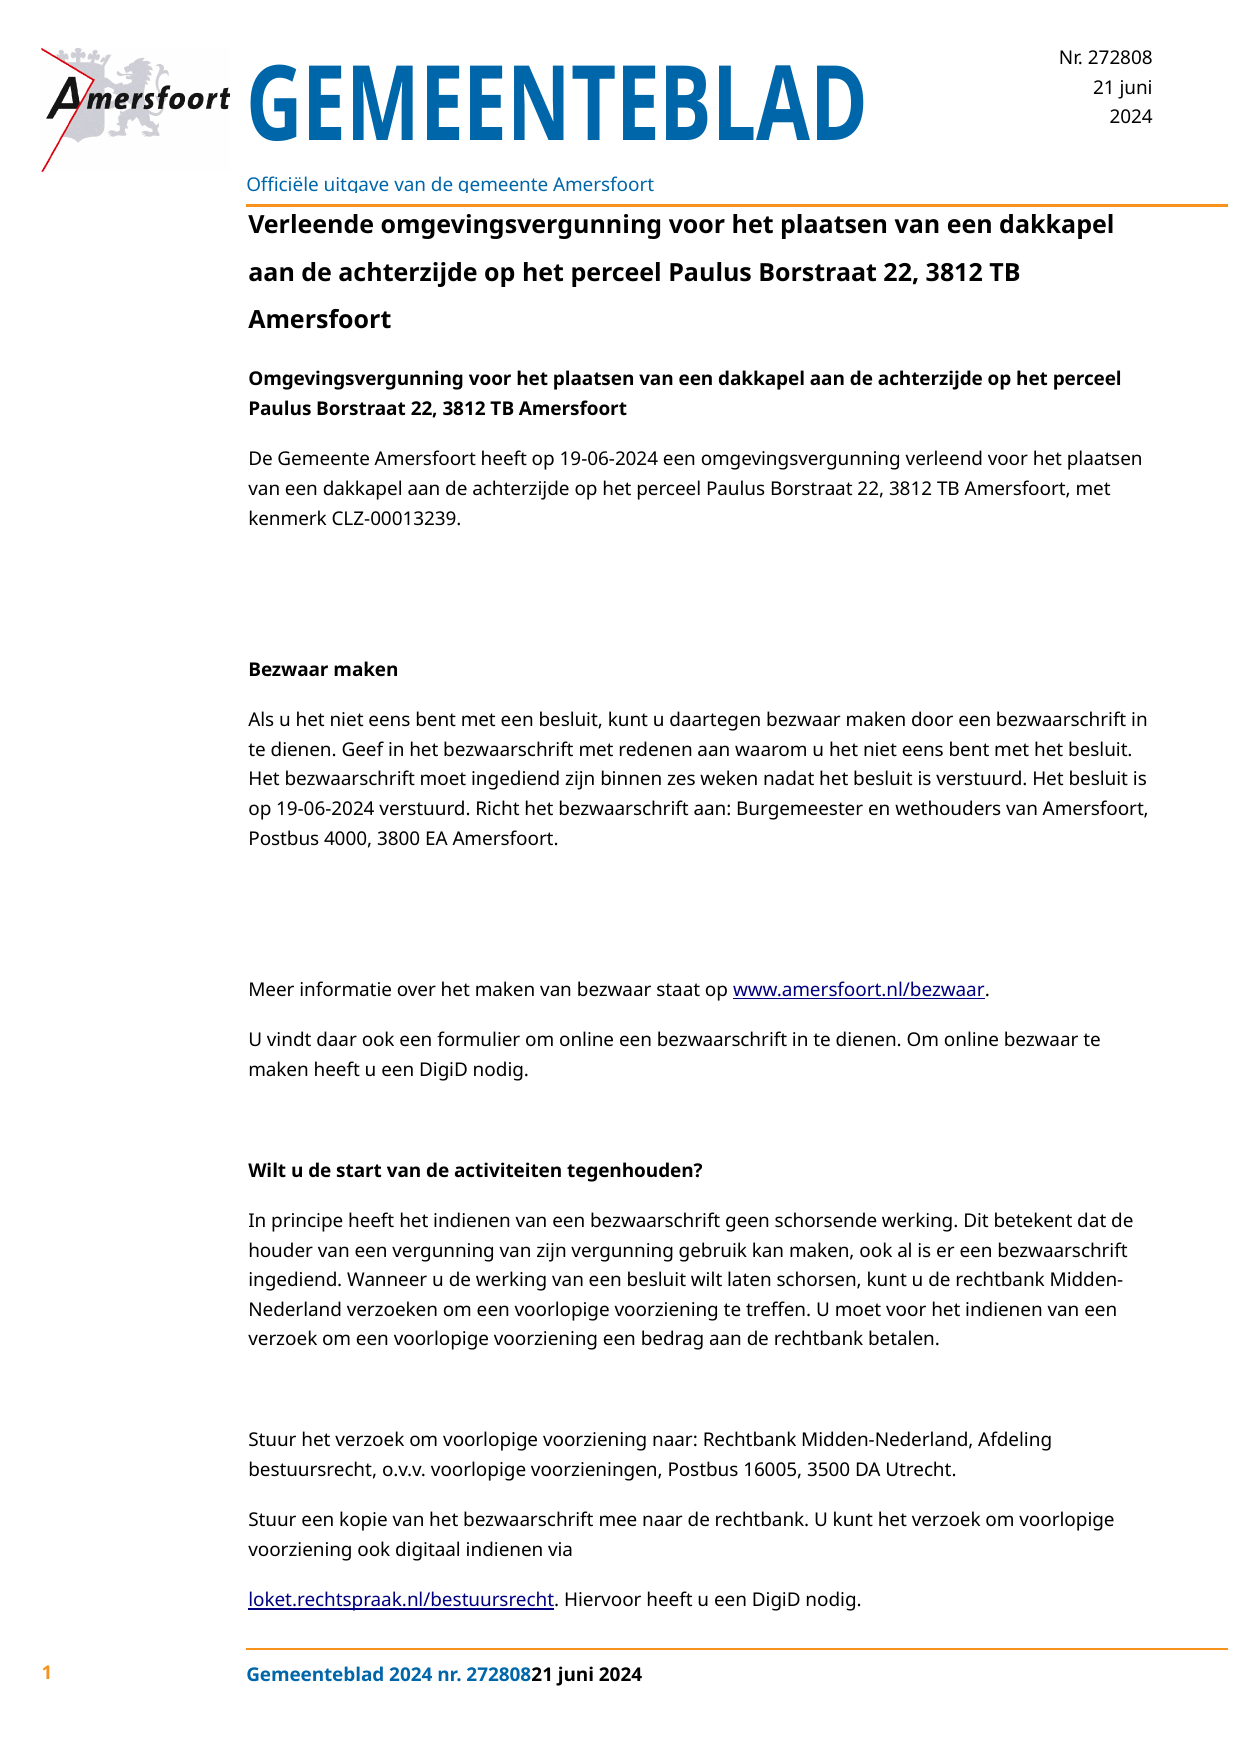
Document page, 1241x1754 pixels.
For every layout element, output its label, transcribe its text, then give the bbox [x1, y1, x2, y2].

text Stuur het verzoek om voorlopige voorziening naar: Rechtbank Midden-Nederland, Afdeling bestuursrecht, o.v.v. voorlopige voorzieningen, Postbus 16005, 3500 DA Utrecht. [248, 1426, 1152, 1482]
text In principe heeft het indienen van een bezwaarschrift geen schorsende werking. Dit betekent dat de houder van een vergunning van zijn vergunning gebruik kan maken, ook al is er een bezwaarschrift ingediend. Wanneer u de werking van een besluit wilt laten schorsen, kunt u de rechtbank Midden-Nederland verzoeken om een voorlopige voorziening te treffen. U moet voor het indienen van een verzoek om een voorlopige voorziening een bedrag aan de rechtbank betalen. [248, 1207, 1152, 1351]
text Stuur een kopie van het bezwaarschrift mee naar de rechtbank. U kunt het verzoek om voorlopige voorziening ook digitaal indienen via [248, 1506, 1152, 1562]
text Omgevingsvergunning voor het plaatsen van een dakkapel aan de achterzijde op het perceel Paulus Borstraat 22, 3812 TB Amersfoort [248, 366, 1152, 421]
picture [41, 47, 231, 172]
text loket.rechtspraak.nl/bestuursrecht. Hiervoor heeft u een DigiD nodig. [248, 1586, 1152, 1612]
text Verleende omgevingsvergunning voor het plaatsen van een dakkapel aan de achterzijde op het perceel Paulus Borstraat 22, 3812 TB Amersfoort [248, 207, 1152, 336]
text Bezwaar maken [248, 656, 1152, 682]
text Als u het niet eens bent met een besluit, kunt u daartegen bezwaar maken door een bezwaarschrift in te dienen. Geef in het bezwaarschrift met redenen aan waarom u het niet eens bent met het besluit. Het bezwaarschrift moet ingediend zijn binnen zes weken nadat het besluit is verstuurd. Het besluit is op 19-06-2024 verstuurd. Richt het bezwaarschrift aan: Burgemeester en wethouders van Amersfoort, Postbus 4000, 3800 EA Amersfoort. [248, 706, 1152, 850]
text U vindt daar ook een formulier om online een bezwaarschrift in te dienen. Om online bezwaar te maken heeft u een DigiD nodig. [248, 1026, 1152, 1082]
text Wilt u de start van de activiteiten tegenhouden? [248, 1157, 1152, 1182]
text De Gemeente Amersfoort heeft op 19-06-2024 een omgevingsvergunning verleend voor het plaatsen van een dakkapel aan de achterzijde op het perceel Paulus Borstraat 22, 3812 TB Amersfoort, met kenmerk CLZ-00013239. [248, 446, 1152, 530]
text Meer informatie over het maken van bezwaar staat op www.amersfoort.nl/bezwaar. [248, 976, 1152, 1002]
